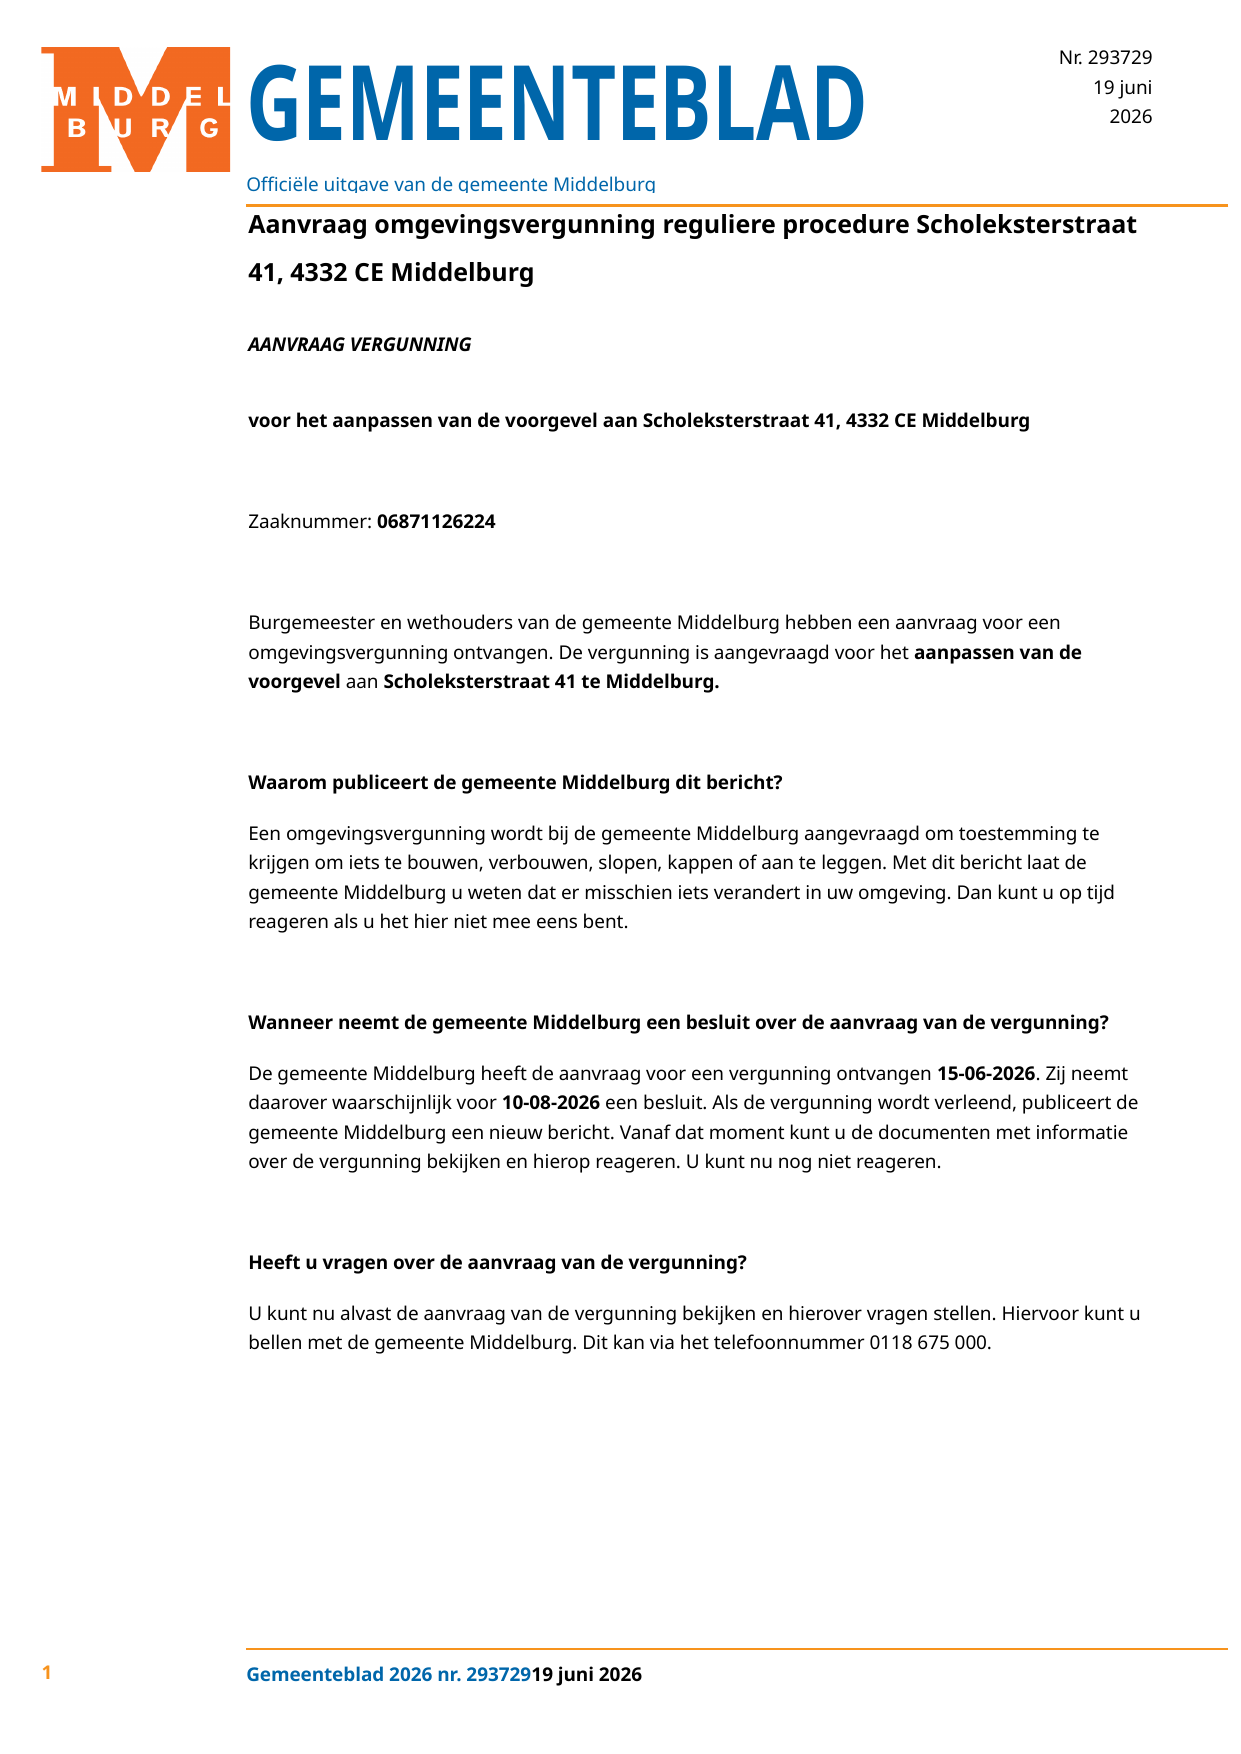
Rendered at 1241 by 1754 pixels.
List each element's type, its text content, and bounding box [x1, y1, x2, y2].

text U kunt nu alvast de aanvraag van de vergunning bekijken en hierover vragen stellen. Hiervoor kunt u bellen met de gemeente Middelburg. Dit kan via het telefoonnummer 0118 675 000. [248, 1300, 1152, 1355]
text Wanneer neemt de gemeente Middelburg een besluit over de aanvraag van de vergunning? [248, 1009, 1152, 1035]
text AANVRAAG VERGUNNING [248, 331, 1152, 357]
text Burgemeester en wethouders van de gemeente Middelburg hebben een aanvraag voor een omgevingsvergunning ontvangen. De vergunning is aangevraagd voor het aanpassen van de voorgevel aan Scholeksterstraat 41 te Middelburg. [248, 609, 1152, 694]
text Zaaknummer: 06871126224 [248, 508, 1152, 534]
text De gemeente Middelburg heeft de aanvraag voor een vergunning ontvangen 15-06-2026. Zij neemt daarover waarschijnlijk voor 10-08-2026 een besluit. Als de vergunning wordt verleend, publiceert de gemeente Middelburg een nieuw bericht. Vanaf dat moment kunt u de documenten met informatie over de vergunning bekijken en hierop reageren. U kunt nu nog niet reageren. [248, 1060, 1152, 1174]
text Een omgevingsvergunning wordt bij de gemeente Middelburg aangevraagd om toestemming te krijgen om iets te bouwen, verbouwen, slopen, kappen of aan te leggen. Met dit bericht laat de gemeente Middelburg u weten dat er misschien iets verandert in uw omgeving. Dan kunt u op tijd reageren als u het hier niet mee eens bent. [248, 820, 1152, 934]
picture [41, 47, 231, 172]
text voor het aanpassen van de voorgevel aan Scholeksterstraat 41, 4332 CE Middelburg [248, 408, 1152, 433]
text Heeft u vragen over de aanvraag van de vergunning? [248, 1249, 1152, 1275]
text Waarom publiceert de gemeente Middelburg dit bericht? [248, 769, 1152, 795]
text Aanvraag omgevingsvergunning reguliere procedure Scholeksterstraat 41, 4332 CE Middelburg [248, 207, 1152, 288]
